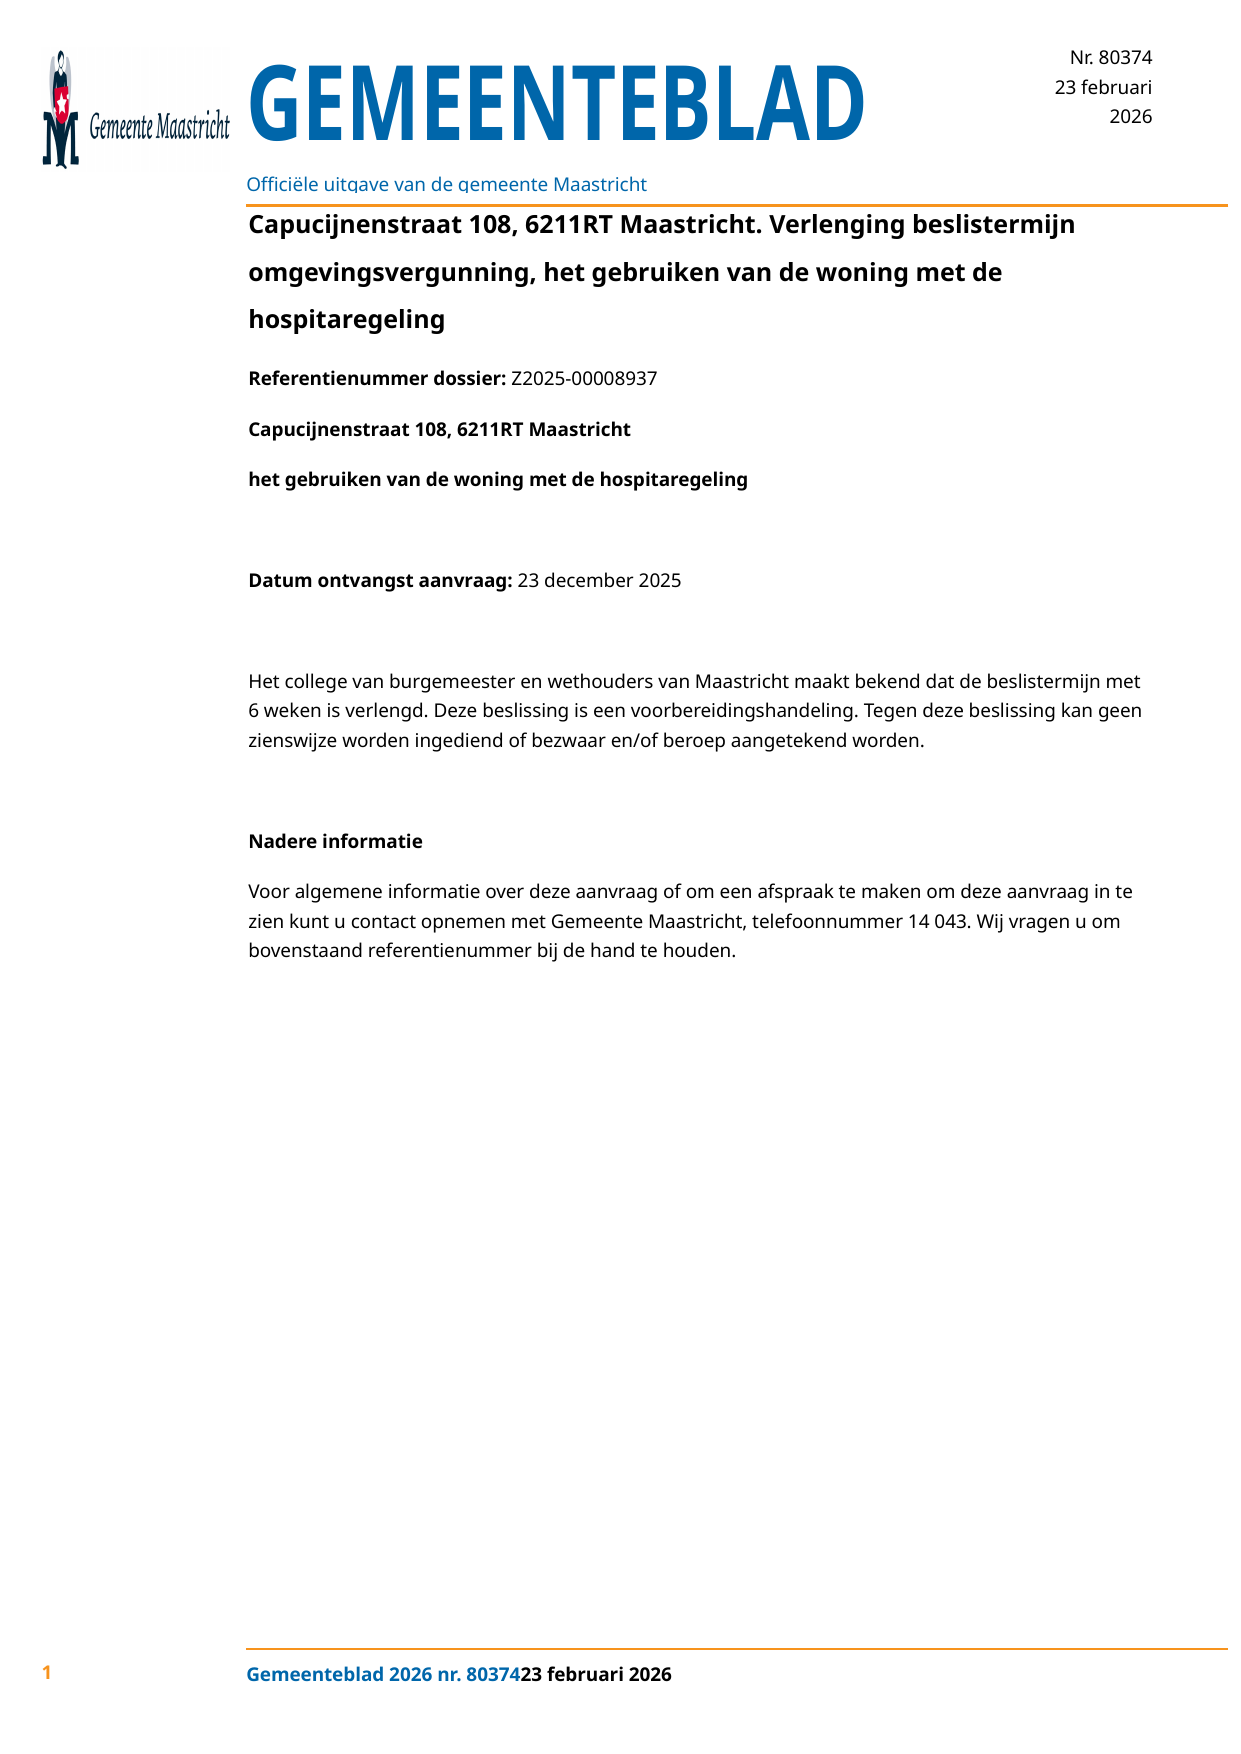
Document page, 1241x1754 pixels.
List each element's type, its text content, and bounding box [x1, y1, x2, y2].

text Het college van burgemeester en wethouders van Maastricht maakt bekend dat de beslistermijn met 6 weken is verlengd. Deze beslissing is een voorbereidingshandeling. Tegen deze beslissing kan geen zienswijze worden ingediend of bezwaar en/of beroep aangetekend worden. [248, 668, 1152, 753]
text Capucijnenstraat 108, 6211RT Maastricht [248, 416, 1152, 442]
text Referentienummer dossier: Z2025-00008937 [248, 366, 1152, 391]
text Capucijnenstraat 108, 6211RT Maastricht. Verlenging beslistermijn omgevingsvergunning, het gebruiken van de woning met de hospitaregeling [248, 207, 1152, 336]
text het gebruiken van de woning met de hospitaregeling [248, 466, 1152, 492]
text Datum ontvangst aanvraag: 23 december 2025 [248, 567, 1152, 593]
text Nadere informatie [248, 828, 1152, 854]
picture [41, 47, 231, 172]
text Voor algemene informatie over deze aanvraag of om een afspraak te maken om deze aanvraag in te zien kunt u contact opnemen met Gemeente Maastricht, telefoonnummer 14 043. Wij vragen u om bovenstaand referentienummer bij de hand te houden. [248, 878, 1152, 963]
